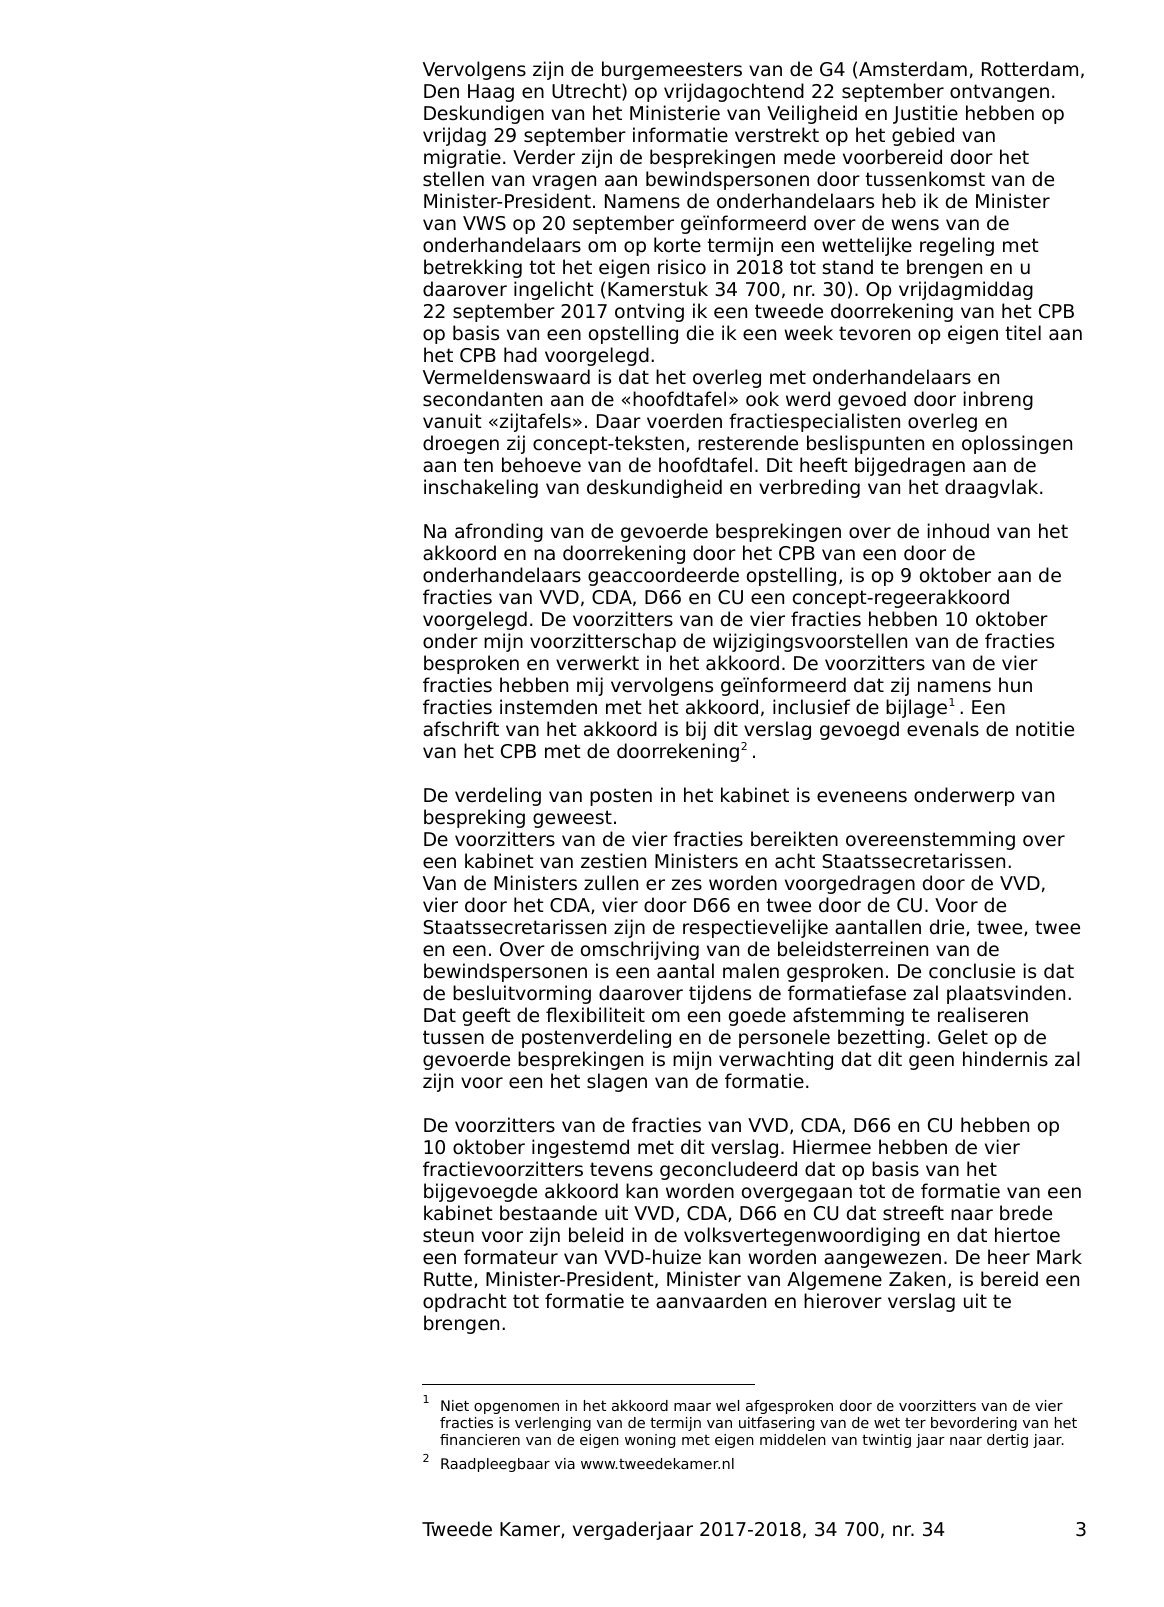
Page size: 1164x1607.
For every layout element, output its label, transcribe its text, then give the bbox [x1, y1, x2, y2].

text Niet opgenomen in het akkoord maar wel afgesproken door de voorzitters van de vier fracties is verlenging van de termijn van uitfasering van de wet ter bevordering van het financieren van de eigen woning met eigen middelen van twintig jaar naar dertig jaar. [422, 1393, 1087, 1449]
text De voorzitters van de vier fracties bereikten overeenstemming over een kabinet van zestien Ministers en acht Staatssecretarissen. [422, 829, 1087, 873]
text Vermeldenswaard is dat het overleg met onderhandelaars en secondanten aan de «hoofdtafel» ook werd gevoed door inbreng vanuit «zijtafels». Daar voerden fractiespecialisten overleg en droegen zij concept-teksten, resterende beslispunten en oplossingen aan ten behoeve van de hoofdtafel. Dit heeft bijgedragen aan de inschakeling van deskundigheid en verbreding van het draagvlak. [422, 367, 1087, 499]
text Van de Ministers zullen er zes worden voorgedragen door de VVD, vier door het CDA, vier door D66 en twee door de CU. Voor de Staatssecretarissen zijn de respectievelijke aantallen drie, twee, twee en een. Over de omschrijving van de beleidsterreinen van de bewindspersonen is een aantal malen gesproken. De conclusie is dat de besluitvorming daarover tijdens de formatiefase zal plaatsvinden. Dat geeft de flexibiliteit om een goede afstemming te realiseren tussen de postenverdeling en de personele bezetting. Gelet op de gevoerde besprekingen is mijn verwachting dat dit geen hindernis zal zijn voor een het slagen van de formatie. [422, 873, 1087, 1092]
text Raadpleegbaar via www.tweedekamer.nl [422, 1452, 1087, 1474]
text Na afronding van de gevoerde besprekingen over de inhoud van het akkoord en na doorrekening door het CPB van een door de onderhandelaars geaccoordeerde opstelling, is op 9 oktober aan de fracties van VVD, CDA, D66 en CU een concept-regeerakkoord voorgelegd. De voorzitters van de vier fracties hebben 10 oktober onder mijn voorzitterschap de wijzigingsvoorstellen van de fracties besproken en verwerkt in het akkoord. De voorzitters van de vier fracties hebben mij vervolgens geïnformeerd dat zij namens hun fracties instemden met het akkoord, inclusief de bijlage. Een afschrift van het akkoord is bij dit verslag gevoegd evenals de notitie van het CPB met de doorrekening. [422, 521, 1087, 763]
text De voorzitters van de fracties van VVD, CDA, D66 en CU hebben op 10 oktober ingestemd met dit verslag. Hiermee hebben de vier fractievoorzitters tevens geconcludeerd dat op basis van het bijgevoegde akkoord kan worden overgegaan tot de formatie van een kabinet bestaande uit VVD, CDA, D66 en CU dat streeft naar brede steun voor zijn beleid in de volksvertegenwoordiging en dat hiertoe een formateur van VVD-huize kan worden aangewezen. De heer Mark Rutte, Minister-President, Minister van Algemene Zaken, is bereid een opdracht tot formatie te aanvaarden en hierover verslag uit te brengen. [422, 1115, 1087, 1334]
text Vervolgens zijn de burgemeesters van de G4 (Amsterdam, Rotterdam, Den Haag en Utrecht) op vrijdagochtend 22 september ontvangen. Deskundigen van het Ministerie van Veiligheid en Justitie hebben op vrijdag 29 september informatie verstrekt op het gebied van migratie. Verder zijn de besprekingen mede voorbereid door het stellen van vragen aan bewindspersonen door tussenkomst van de Minister-President. Namens de onderhandelaars heb ik de Minister van VWS op 20 september geïnformeerd over de wens van de onderhandelaars om op korte termijn een wettelijke regeling met betrekking tot het eigen risico in 2018 tot stand te brengen en u daarover ingelicht (Kamerstuk 34 700, nr. 30). Op vrijdagmiddag 22 september 2017 ontving ik een tweede doorrekening van het CPB op basis van een opstelling die ik een week tevoren op eigen titel aan het CPB had voorgelegd. [422, 59, 1087, 367]
text De verdeling van posten in het kabinet is eveneens onderwerp van bespreking geweest. [422, 785, 1087, 829]
